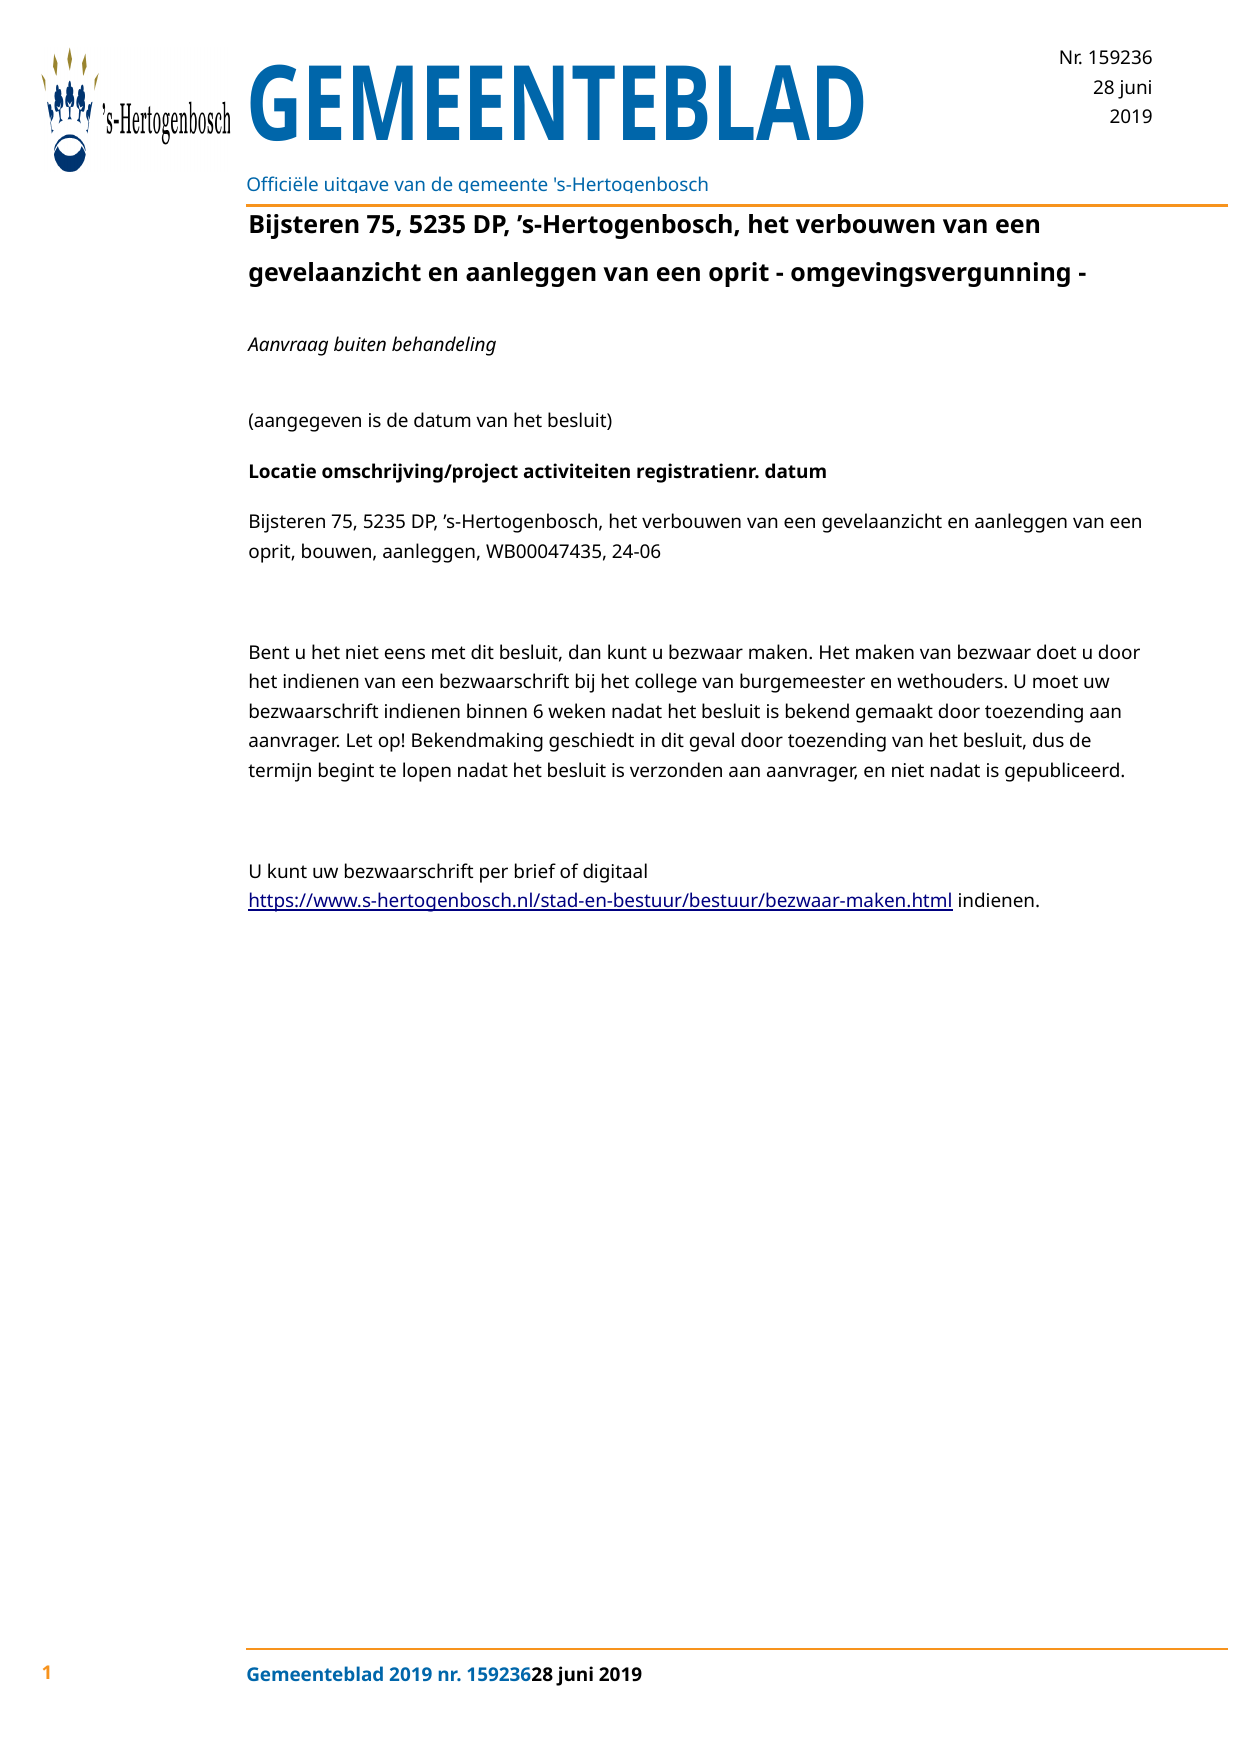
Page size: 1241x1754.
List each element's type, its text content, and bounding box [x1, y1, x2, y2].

text Bijsteren 75, 5235 DP, ’s-Hertogenbosch, het verbouwen van een gevelaanzicht en aanleggen van een oprit, bouwen, aanleggen, WB00047435, 24-06 [248, 508, 1152, 564]
text Bijsteren 75, 5235 DP, ’s-Hertogenbosch, het verbouwen van een gevelaanzicht en aanleggen van een oprit - omgevingsvergunning - [248, 207, 1152, 288]
picture [41, 47, 231, 172]
text (aangegeven is de datum van het besluit) [248, 408, 1152, 433]
text Aanvraag buiten behandeling [248, 331, 1152, 357]
text U kunt uw bezwaarschrift per brief of digitaal https://www.s-hertogenbosch.nl/stad-en-bestuur/bestuur/bezwaar-maken.html indienen. [248, 858, 1152, 913]
text Locatie omschrijving/project activiteiten registratienr. datum [248, 458, 1152, 484]
text Bent u het niet eens met dit besluit, dan kunt u bezwaar maken. Het maken van bezwaar doet u door het indienen van een bezwaarschrift bij het college van burgemeester en wethouders. U moet uw bezwaarschrift indienen binnen 6 weken nadat het besluit is bekend gemaakt door toezending aan aanvrager. Let op! Bekendmaking geschiedt in dit geval door toezending van het besluit, dus de termijn begint te lopen nadat het besluit is verzonden aan aanvrager, en niet nadat is gepubliceerd. [248, 639, 1152, 783]
